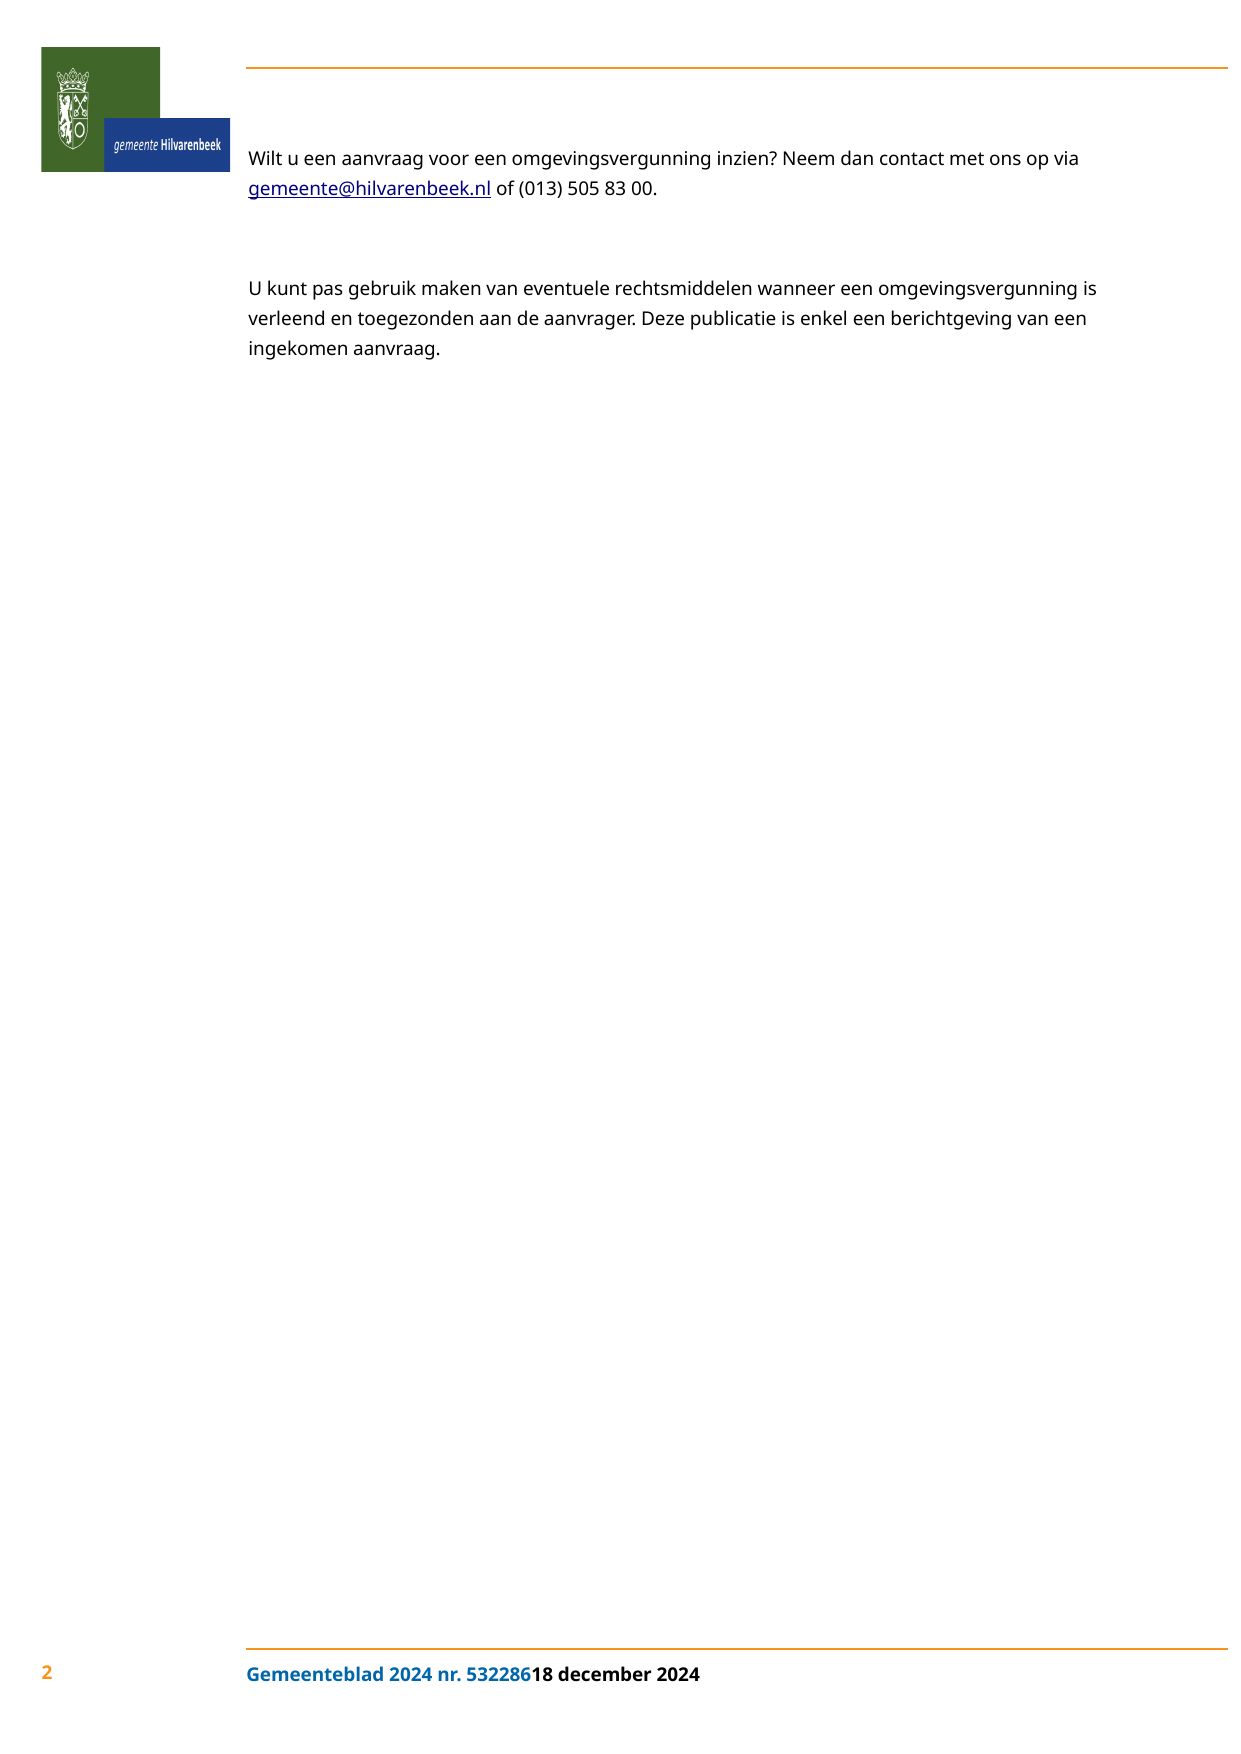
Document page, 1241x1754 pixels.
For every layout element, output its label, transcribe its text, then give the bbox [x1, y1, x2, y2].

picture [41, 47, 231, 172]
text U kunt pas gebruik maken van eventuele rechtsmiddelen wanneer een omgevingsvergunning is verleend en toegezonden aan de aanvrager. Deze publicatie is enkel een berichtgeving van een ingekomen aanvraag. [248, 276, 1152, 361]
text Wilt u een aanvraag voor een omgevingsvergunning inzien? Neem dan contact met ons op via gemeente@hilvarenbeek.nl of (013) 505 83 00. [248, 145, 1152, 201]
